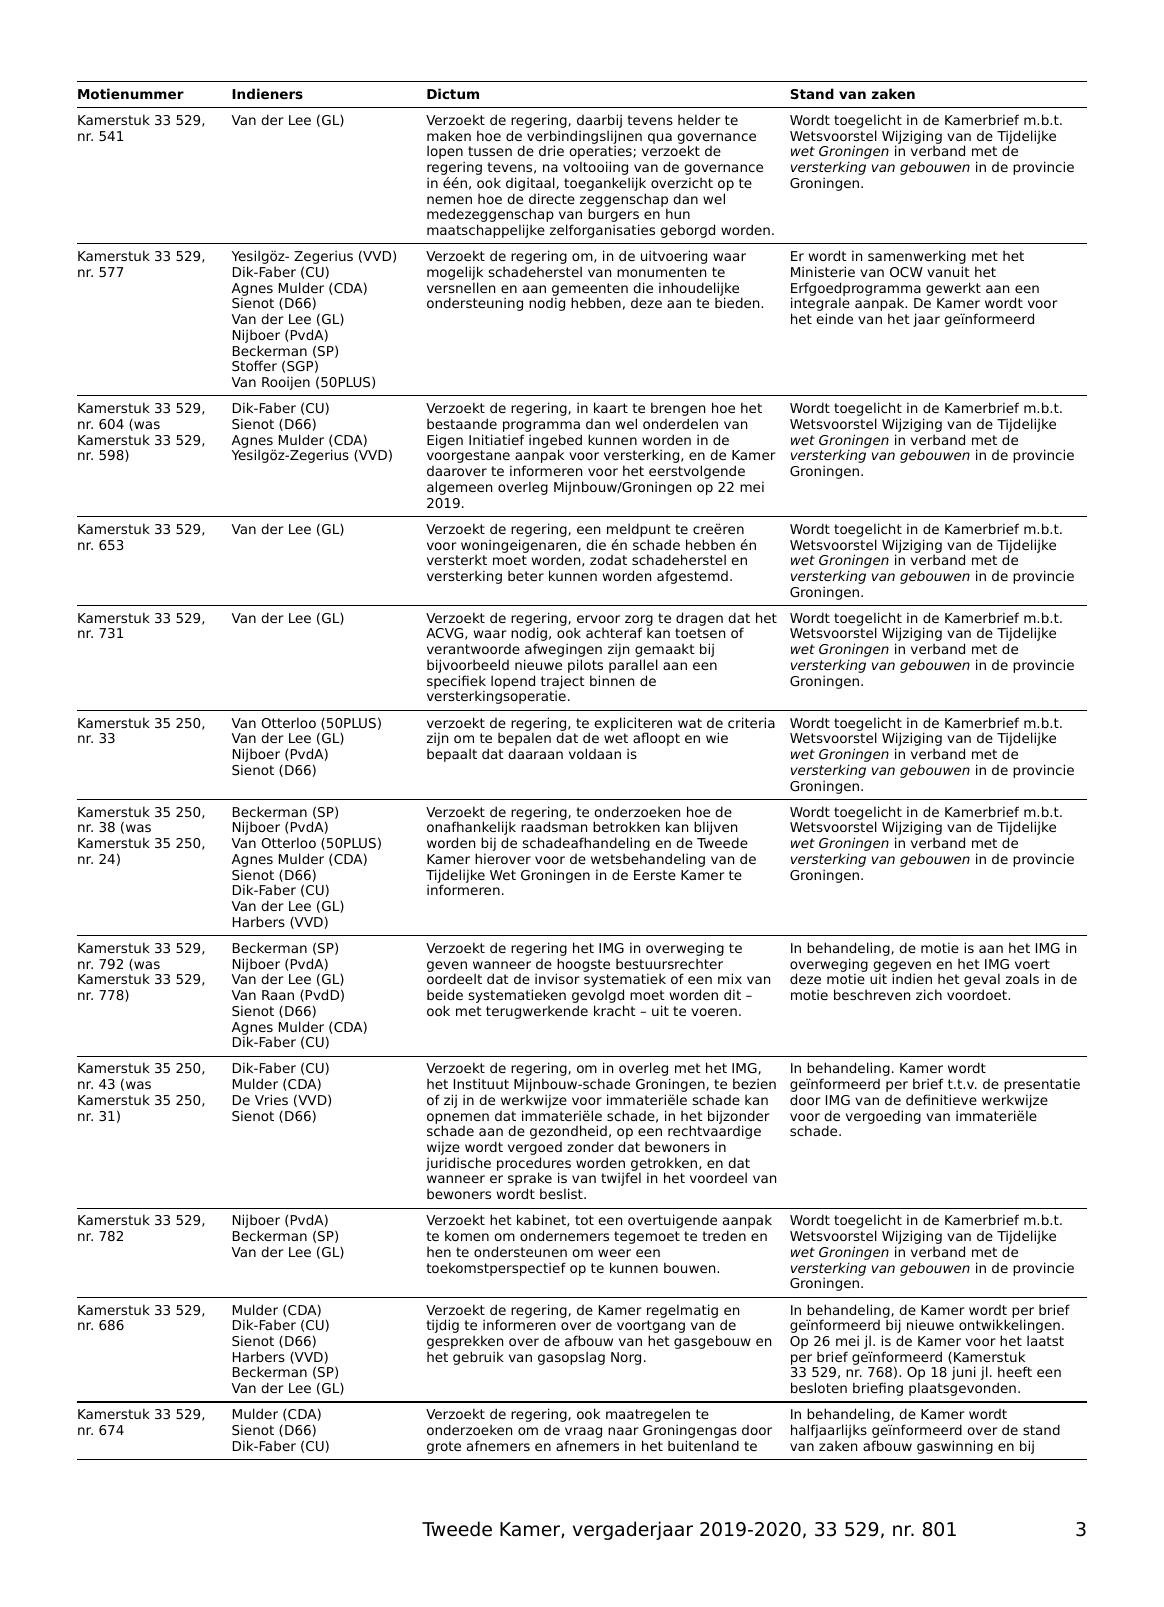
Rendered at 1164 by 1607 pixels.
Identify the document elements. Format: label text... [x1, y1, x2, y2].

table_cell Kamerstuk 33 529, nr. 541 [77, 108, 225, 243]
table_cell In behandeling. Kamer wordt geïnformeerd per brief t.t.v. de presentatie door IMG van de definitieve werkwijze voor de vergoeding van immateriële schade. [784, 1057, 1087, 1207]
table_cell Verzoekt de regering, ervoor zorg te dragen dat het ACVG, waar nodig, ook achteraf kan toetsen of verantwoorde afwegingen zijn gemaakt bij bijvoorbeeld nieuwe pilots parallel aan een specifiek lopend traject binnen de versterkingsoperatie. [420, 606, 784, 710]
table_cell In behandeling, de motie is aan het IMG in overweging gegeven en het IMG voert deze motie uit indien het geval zoals in de motie beschreven zich voordoet. [784, 936, 1087, 1056]
table_cell Verzoekt de regering, de Kamer regelmatig en tijdig te informeren over de voortgang van de gesprekken over de afbouw van het gasgebouw en het gebruik van gasopslag Norg. [420, 1298, 784, 1401]
table_cell Kamerstuk 33 529, nr. 792 (was Kamerstuk 33 529, nr. 778) [77, 936, 225, 1056]
table_cell Dik-Faber (CU) Mulder (CDA) De Vries (VVD) Sienot (D66) [225, 1057, 420, 1207]
table_cell Van der Lee (GL) [225, 108, 420, 243]
table_cell Wordt toegelicht in de Kamerbrief m.b.t. Wetsvoorstel Wijziging van de Tijdelijke wet Groningen in verband met de versterking van gebouwen in de provincie Groningen. [784, 606, 1087, 710]
table_cell Van der Lee (GL) [225, 517, 420, 605]
table_cell Kamerstuk 33 529, nr. 604 (was Kamerstuk 33 529, nr. 598) [77, 396, 225, 516]
table_cell Verzoekt de regering, in kaart te brengen hoe het bestaande programma dan wel onderdelen van Eigen Initiatief ingebed kunnen worden in de voorgestane aanpak voor versterking, en de Kamer daarover te informeren voor het eerstvolgende algemeen overleg Mijnbouw/Groningen op 22 mei 2019. [420, 396, 784, 516]
table_header Indieners [225, 82, 420, 107]
table_cell Kamerstuk 33 529, nr. 577 [77, 244, 225, 395]
table_cell Verzoekt de regering, een meldpunt te creëren voor woningeigenaren, die én schade hebben én versterkt moet worden, zodat schadeherstel en versterking beter kunnen worden afgestemd. [420, 517, 784, 605]
table_cell Wordt toegelicht in de Kamerbrief m.b.t. Wetsvoorstel Wijziging van de Tijdelijke wet Groningen in verband met de versterking van gebouwen in de provincie Groningen. [784, 711, 1087, 799]
table_cell Dik-Faber (CU) Sienot (D66) Agnes Mulder (CDA) Yesilgöz-Zegerius (VVD) [225, 396, 420, 516]
table_cell Verzoekt de regering, om in overleg met het IMG, het Instituut Mijnbouw-schade Groningen, te bezien of zij in de werkwijze voor immateriële schade kan opnemen dat immateriële schade, in het bijzonder schade aan de gezondheid, op een rechtvaardige wijze wordt vergoed zonder dat bewoners in juridische procedures worden getrokken, en dat wanneer er sprake is van twijfel in het voordeel van bewoners wordt beslist. [420, 1057, 784, 1207]
table_cell Er wordt in samenwerking met het Ministerie van OCW vanuit het Erfgoedprogramma gewerkt aan een integrale aanpak. De Kamer wordt voor het einde van het jaar geïnformeerd [784, 244, 1087, 395]
table_cell Kamerstuk 35 250, nr. 43 (was Kamerstuk 35 250, nr. 31) [77, 1057, 225, 1207]
table_cell Mulder (CDA) Sienot (D66) Dik-Faber (CU) [225, 1403, 420, 1459]
table_cell Van Otterloo (50PLUS) Van der Lee (GL) Nijboer (PvdA) Sienot (D66) [225, 711, 420, 799]
table_cell Verzoekt de regering, te onderzoeken hoe de onafhankelijk raadsman betrokken kan blijven worden bij de schadeafhandeling en de Tweede Kamer hierover voor de wetsbehandeling van de Tijdelijke Wet Groningen in de Eerste Kamer te informeren. [420, 800, 784, 935]
table_cell Kamerstuk 33 529, nr. 782 [77, 1209, 225, 1297]
table_cell Mulder (CDA) Dik-Faber (CU) Sienot (D66) Harbers (VVD) Beckerman (SP) Van der Lee (GL) [225, 1298, 420, 1401]
table_cell Wordt toegelicht in de Kamerbrief m.b.t. Wetsvoorstel Wijziging van de Tijdelijke wet Groningen in verband met de versterking van gebouwen in de provincie Groningen. [784, 108, 1087, 243]
table_cell Verzoekt de regering, daarbij tevens helder te maken hoe de verbindingslijnen qua governance lopen tussen de drie operaties; verzoekt de regering tevens, na voltooiing van de governance in één, ook digitaal, toegankelijk overzicht op te nemen hoe de directe zeggenschap dan wel medezeggenschap van burgers en hun maatschappelijke zelforganisaties geborgd worden. [420, 108, 784, 243]
table_cell In behandeling, de Kamer wordt halfjaarlijks geïnformeerd over de stand van zaken afbouw gaswinning en bij [784, 1403, 1087, 1459]
table_cell In behandeling, de Kamer wordt per brief geïnformeerd bij nieuwe ontwikkelingen. Op 26 mei jl. is de Kamer voor het laatst per brief geïnformeerd (Kamerstuk 33 529, nr. 768). Op 18 juni jl. heeft een besloten briefing plaatsgevonden. [784, 1298, 1087, 1401]
table_cell Verzoekt de regering, ook maatregelen te onderzoeken om de vraag naar Groningengas door grote afnemers en afnemers in het buitenland te [420, 1403, 784, 1459]
table_cell Verzoekt de regering het IMG in overweging te geven wanneer de hoogste bestuursrechter oordeelt dat de invisor systematiek of een mix van beide systematieken gevolgd moet worden dit – ook met terugwerkende kracht – uit te voeren. [420, 936, 784, 1056]
table_header Stand van zaken [784, 82, 1087, 107]
table_cell Kamerstuk 33 529, nr. 731 [77, 606, 225, 710]
table_header Dictum [420, 82, 784, 107]
table_cell Beckerman (SP) Nijboer (PvdA) Van der Lee (GL) Van Raan (PvdD) Sienot (D66) Agnes Mulder (CDA) Dik-Faber (CU) [225, 936, 420, 1056]
table_cell Verzoekt het kabinet, tot een overtuigende aanpak te komen om ondernemers tegemoet te treden en hen te ondersteunen om weer een toekomstperspectief op te kunnen bouwen. [420, 1209, 784, 1297]
table_cell Kamerstuk 33 529, nr. 686 [77, 1298, 225, 1401]
table_header Motienummer [77, 82, 225, 107]
table_cell Wordt toegelicht in de Kamerbrief m.b.t. Wetsvoorstel Wijziging van de Tijdelijke wet Groningen in verband met de versterking van gebouwen in de provincie Groningen. [784, 396, 1087, 516]
table_cell Verzoekt de regering om, in de uitvoering waar mogelijk schadeherstel van monumenten te versnellen en aan gemeenten die inhoudelijke ondersteuning nodig hebben, deze aan te bieden. [420, 244, 784, 395]
table_cell Yesilgöz- Zegerius (VVD) Dik-Faber (CU) Agnes Mulder (CDA) Sienot (D66) Van der Lee (GL) Nijboer (PvdA) Beckerman (SP) Stoffer (SGP) Van Rooijen (50PLUS) [225, 244, 420, 395]
table_cell Beckerman (SP) Nijboer (PvdA) Van Otterloo (50PLUS) Agnes Mulder (CDA) Sienot (D66) Dik-Faber (CU) Van der Lee (GL) Harbers (VVD) [225, 800, 420, 935]
table_cell Wordt toegelicht in de Kamerbrief m.b.t. Wetsvoorstel Wijziging van de Tijdelijke wet Groningen in verband met de versterking van gebouwen in de provincie Groningen. [784, 800, 1087, 935]
table_cell Van der Lee (GL) [225, 606, 420, 710]
table_cell Nijboer (PvdA) Beckerman (SP) Van der Lee (GL) [225, 1209, 420, 1297]
table_cell verzoekt de regering, te expliciteren wat de criteria zijn om te bepalen dat de wet afloopt en wie bepaalt dat daaraan voldaan is [420, 711, 784, 799]
table_cell Kamerstuk 35 250, nr. 33 [77, 711, 225, 799]
table_cell Kamerstuk 35 250, nr. 38 (was Kamerstuk 35 250, nr. 24) [77, 800, 225, 935]
table_cell Wordt toegelicht in de Kamerbrief m.b.t. Wetsvoorstel Wijziging van de Tijdelijke wet Groningen in verband met de versterking van gebouwen in de provincie Groningen. [784, 1209, 1087, 1297]
table_cell Wordt toegelicht in de Kamerbrief m.b.t. Wetsvoorstel Wijziging van de Tijdelijke wet Groningen in verband met de versterking van gebouwen in de provincie Groningen. [784, 517, 1087, 605]
table_cell Kamerstuk 33 529, nr. 674 [77, 1403, 225, 1459]
table_cell Kamerstuk 33 529, nr. 653 [77, 517, 225, 605]
